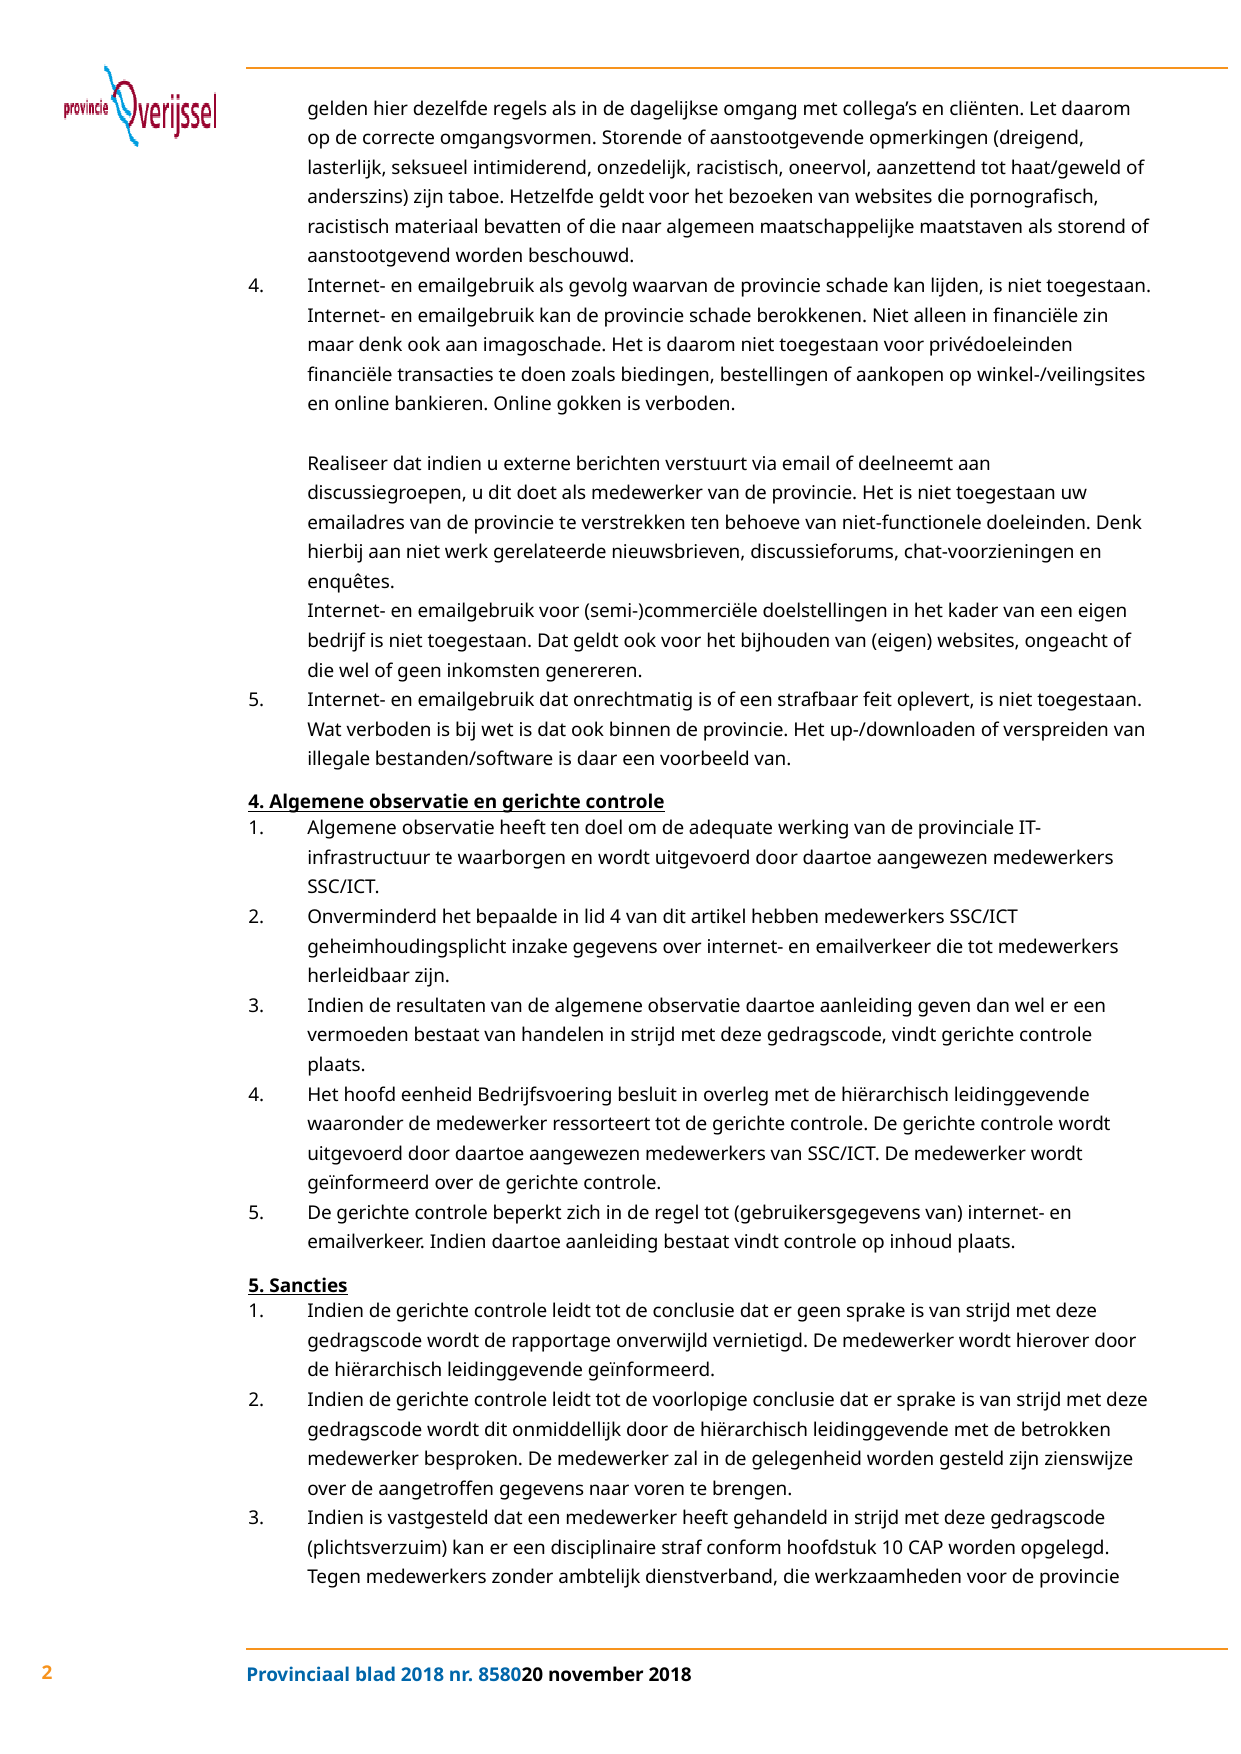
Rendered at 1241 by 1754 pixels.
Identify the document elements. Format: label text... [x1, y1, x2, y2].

list Onverminderd het bepaalde in lid 4 van dit artikel hebben medewerkers SSC/ICT geheimhoudingsplicht inzake gegevens over internet- en emailverkeer die tot medewerkers herleidbaar zijn. [248, 903, 1152, 988]
list Indien de gerichte controle leidt tot de conclusie dat er geen sprake is van strijd met deze gedragscode wordt de rapportage onverwijld vernietigd. De medewerker wordt hierover door de hiërarchisch leidinggevende geïnformeerd. [248, 1297, 1152, 1382]
list Internet- en emailgebruik dat onrechtmatig is of een strafbaar feit oplevert, is niet toegestaan. [248, 686, 1152, 712]
text 4. Algemene observatie en gerichte controle [248, 789, 1152, 814]
list Internet- en emailgebruik voor (semi-)commerciële doelstellingen in het kader van een eigen bedrijf is niet toegestaan. Dat geldt ook voor het bijhouden van (eigen) websites, ongeacht of die wel of geen inkomsten genereren. [248, 598, 1152, 683]
list Wat verboden is bij wet is dat ook binnen de provincie. Het up-/downloaden of verspreiden van illegale bestanden/software is daar een voorbeeld van. [248, 716, 1152, 771]
list Het hoofd eenheid Bedrijfsvoering besluit in overleg met de hiërarchisch leidinggevende waaronder de medewerker ressorteert tot de gerichte controle. De gerichte controle wordt uitgevoerd door daartoe aangewezen medewerkers van SSC/ICT. De medewerker wordt geïnformeerd over de gerichte controle. [248, 1081, 1152, 1195]
list Algemene observatie heeft ten doel om de adequate werking van de provinciale IT-infrastructuur te waarborgen en wordt uitgevoerd door daartoe aangewezen medewerkers SSC/ICT. [248, 814, 1152, 899]
list De gerichte controle beperkt zich in de regel tot (gebruikersgegevens van) internet- en emailverkeer. Indien daartoe aanleiding bestaat vindt controle op inhoud plaats. [248, 1199, 1152, 1254]
list Internet- en emailgebruik als gevolg waarvan de provincie schade kan lijden, is niet toegestaan. Internet- en emailgebruik kan de provincie schade berokkenen. Niet alleen in financiële zin maar denk ook aan imagoschade. Het is daarom niet toegestaan voor privédoeleinden financiële transacties te doen zoals biedingen, bestellingen of aankopen op winkel-/veilingsites en online bankieren. Online gokken is verboden. [248, 272, 1152, 416]
list Indien is vastgesteld dat een medewerker heeft gehandeld in strijd met deze gedragscode (plichtsverzuim) kan er een disciplinaire straf conform hoofdstuk 10 CAP worden opgelegd. Tegen medewerkers zonder ambtelijk dienstverband, die werkzaamheden voor de provincie [248, 1504, 1152, 1589]
picture [41, 47, 231, 172]
text 5. Sancties [248, 1272, 1152, 1297]
list Indien de resultaten van de algemene observatie daartoe aanleiding geven dan wel er een vermoeden bestaat van handelen in strijd met deze gedragscode, vindt gerichte controle plaats. [248, 992, 1152, 1077]
list gelden hier dezelfde regels als in de dagelijkse omgang met collega’s en cliënten. Let daarom op de correcte omgangsvormen. Storende of aanstootgevende opmerkingen (dreigend, lasterlijk, seksueel intimiderend, onzedelijk, racistisch, oneervol, aanzettend tot haat/geweld of anderszins) zijn taboe. Hetzelfde geldt voor het bezoeken van websites die pornografisch, racistisch materiaal bevatten of die naar algemeen maatschappelijke maatstaven als storend of aanstootgevend worden beschouwd. [248, 95, 1152, 268]
list Realiseer dat indien u externe berichten verstuurt via email of deelneemt aan discussiegroepen, u dit doet als medewerker van de provincie. Het is niet toegestaan uw emailadres van de provincie te verstrekken ten behoeve van niet-functionele doeleinden. Denk hierbij aan niet werk gerelateerde nieuwsbrieven, discussieforums, chat-voorzieningen en enquêtes. [248, 450, 1152, 594]
list Indien de gerichte controle leidt tot de voorlopige conclusie dat er sprake is van strijd met deze gedragscode wordt dit onmiddellijk door de hiërarchisch leidinggevende met de betrokken medewerker besproken. De medewerker zal in de gelegenheid worden gesteld zijn zienswijze over de aangetroffen gegevens naar voren te brengen. [248, 1386, 1152, 1501]
